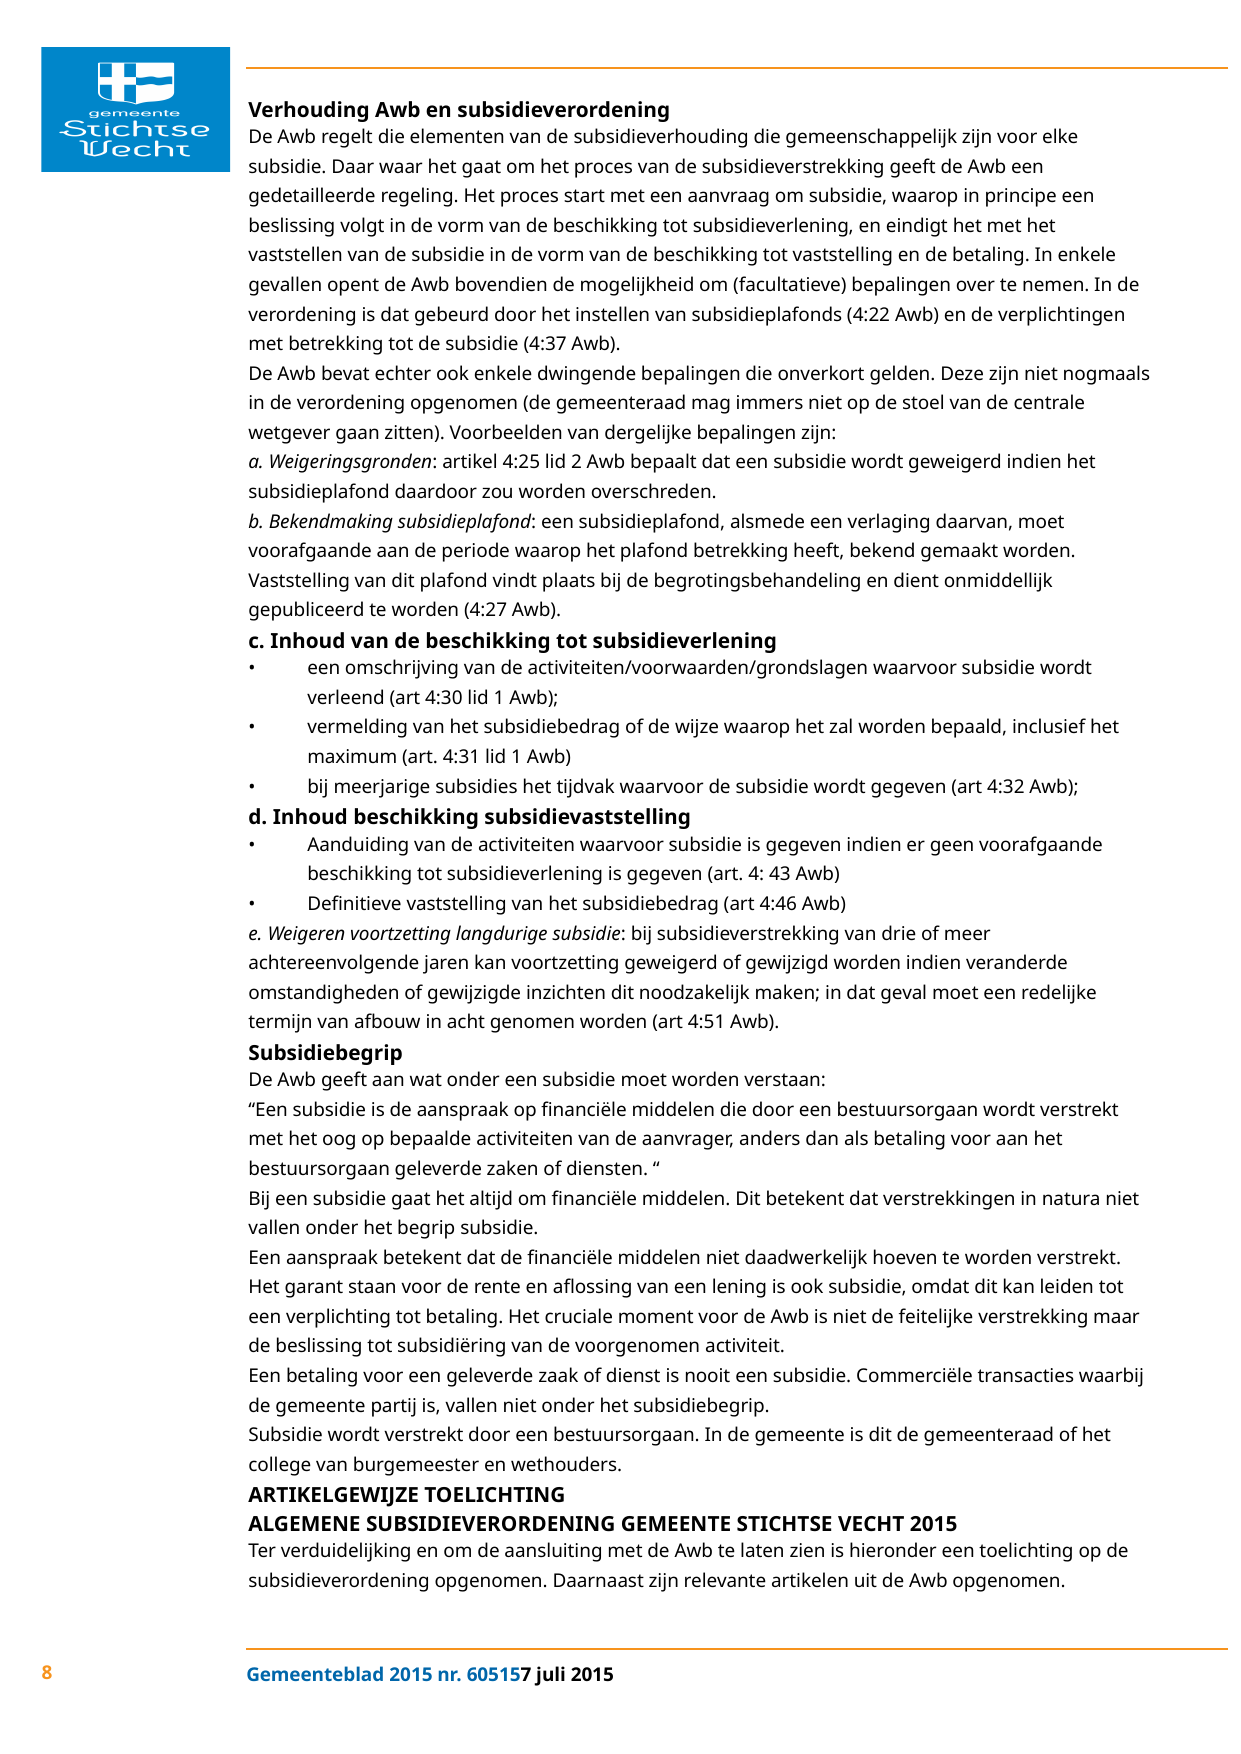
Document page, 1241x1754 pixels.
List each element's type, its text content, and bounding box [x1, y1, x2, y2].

list Aanduiding van de activiteiten waarvoor subsidie is gegeven indien er geen voorafgaande beschikking tot subsidieverlening is gegeven (art. 4: 43 Awb) [248, 831, 1152, 886]
text Subsidie wordt verstrekt door een bestuursorgaan. In de gemeente is dit de gemeenteraad of het college van burgemeester en wethouders. [248, 1421, 1152, 1477]
list een omschrijving van de activiteiten/voorwaarden/grondslagen waarvoor subsidie wordt verleend (art 4:30 lid 1 Awb); [248, 654, 1152, 710]
text Een aanspraak betekent dat de financiële middelen niet daadwerkelijk hoeven te worden verstrekt. Het garant staan voor de rente en aflossing van een lening is ook subsidie, omdat dit kan leiden tot een verplichting tot betaling. Het cruciale moment voor de Awb is niet de feitelijke verstrekking maar de beslissing tot subsidiëring van de voorgenomen activiteit. [248, 1244, 1152, 1358]
text “Een subsidie is de aanspraak op financiële middelen die door een bestuursorgaan wordt verstrekt met het oog op bepaalde activiteiten van de aanvrager, anders dan als betaling voor aan het bestuursorgaan geleverde zaken of diensten. “ [248, 1096, 1152, 1181]
text De Awb regelt die elementen van de subsidieverhouding die gemeenschappelijk zijn voor elke subsidie. Daar waar het gaat om het proces van de subsidieverstrekking geeft de Awb een gedetailleerde regeling. Het proces start met een aanvraag om subsidie, waarop in principe een beslissing volgt in de vorm van de beschikking tot subsidieverlening, en eindigt het met het vaststellen van de subsidie in de vorm van de beschikking tot vaststelling en de betaling. In enkele gevallen opent de Awb bovendien de mogelijkheid om (facultatieve) bepalingen over te nemen. In de verordening is dat gebeurd door het instellen van subsidieplafonds (4:22 Awb) en de verplichtingen met betrekking tot de subsidie (4:37 Awb). [248, 123, 1152, 356]
text Een betaling voor een geleverde zaak of dienst is nooit een subsidie. Commerciële transacties waarbij de gemeente partij is, vallen niet onder het subsidiebegrip. [248, 1362, 1152, 1418]
text De Awb geeft aan wat onder een subsidie moet worden verstaan: [248, 1066, 1152, 1092]
list bij meerjarige subsidies het tijdvak waarvoor de subsidie wordt gegeven (art 4:32 Awb); [248, 773, 1152, 799]
text De Awb bevat echter ook enkele dwingende bepalingen die onverkort gelden. Deze zijn niet nogmaals in de verordening opgenomen (de gemeenteraad mag immers niet op de stoel van de centrale wetgever gaan zitten). Voorbeelden van dergelijke bepalingen zijn: [248, 360, 1152, 445]
text Bij een subsidie gaat het altijd om financiële middelen. Dit betekent dat verstrekkingen in natura niet vallen onder het begrip subsidie. [248, 1185, 1152, 1240]
text e. Weigeren voortzetting langdurige subsidie: bij subsidieverstrekking van drie of meer achtereenvolgende jaren kan voortzetting geweigerd of gewijzigd worden indien veranderde omstandigheden of gewijzigde inzichten dit noodzakelijk maken; in dat geval moet een redelijke termijn van afbouw in acht genomen worden (art 4:51 Awb). [248, 920, 1152, 1034]
list vermelding van het subsidiebedrag of de wijze waarop het zal worden bepaald, inclusief het maximum (art. 4:31 lid 1 Awb) [248, 714, 1152, 769]
text ALGEMENE SUBSIDIEVERORDENING GEMEENTE STICHTSE VECHT 2015 [248, 1509, 1152, 1537]
text Subsidiebegrip [248, 1038, 1152, 1066]
text b. Bekendmaking subsidieplafond: een subsidieplafond, alsmede een verlaging daarvan, moet voorafgaande aan de periode waarop het plafond betrekking heeft, bekend gemaakt worden. Vaststelling van dit plafond vindt plaats bij de begrotingsbehandeling en dient onmiddellijk gepubliceerd te worden (4:27 Awb). [248, 508, 1152, 622]
text Ter verduidelijking en om de aansluiting met de Awb te laten zien is hieronder een toelichting op de subsidieverordening opgenomen. Daarnaast zijn relevante artikelen uit de Awb opgenomen. [248, 1537, 1152, 1593]
text c. Inhoud van de beschikking tot subsidieverlening [248, 626, 1152, 654]
text Verhouding Awb en subsidieverordening [248, 95, 1152, 123]
list Definitieve vaststelling van het subsidiebedrag (art 4:46 Awb) [248, 890, 1152, 916]
text ARTIKELGEWIJZE TOELICHTING [248, 1481, 1152, 1509]
text d. Inhoud beschikking subsidievaststelling [248, 802, 1152, 831]
picture [99, 63, 135, 101]
text a. Weigeringsgronden: artikel 4:25 lid 2 Awb bepaalt dat een subsidie wordt geweigerd indien het subsidieplafond daardoor zou worden overschreden. [248, 449, 1152, 504]
picture [137, 63, 174, 103]
